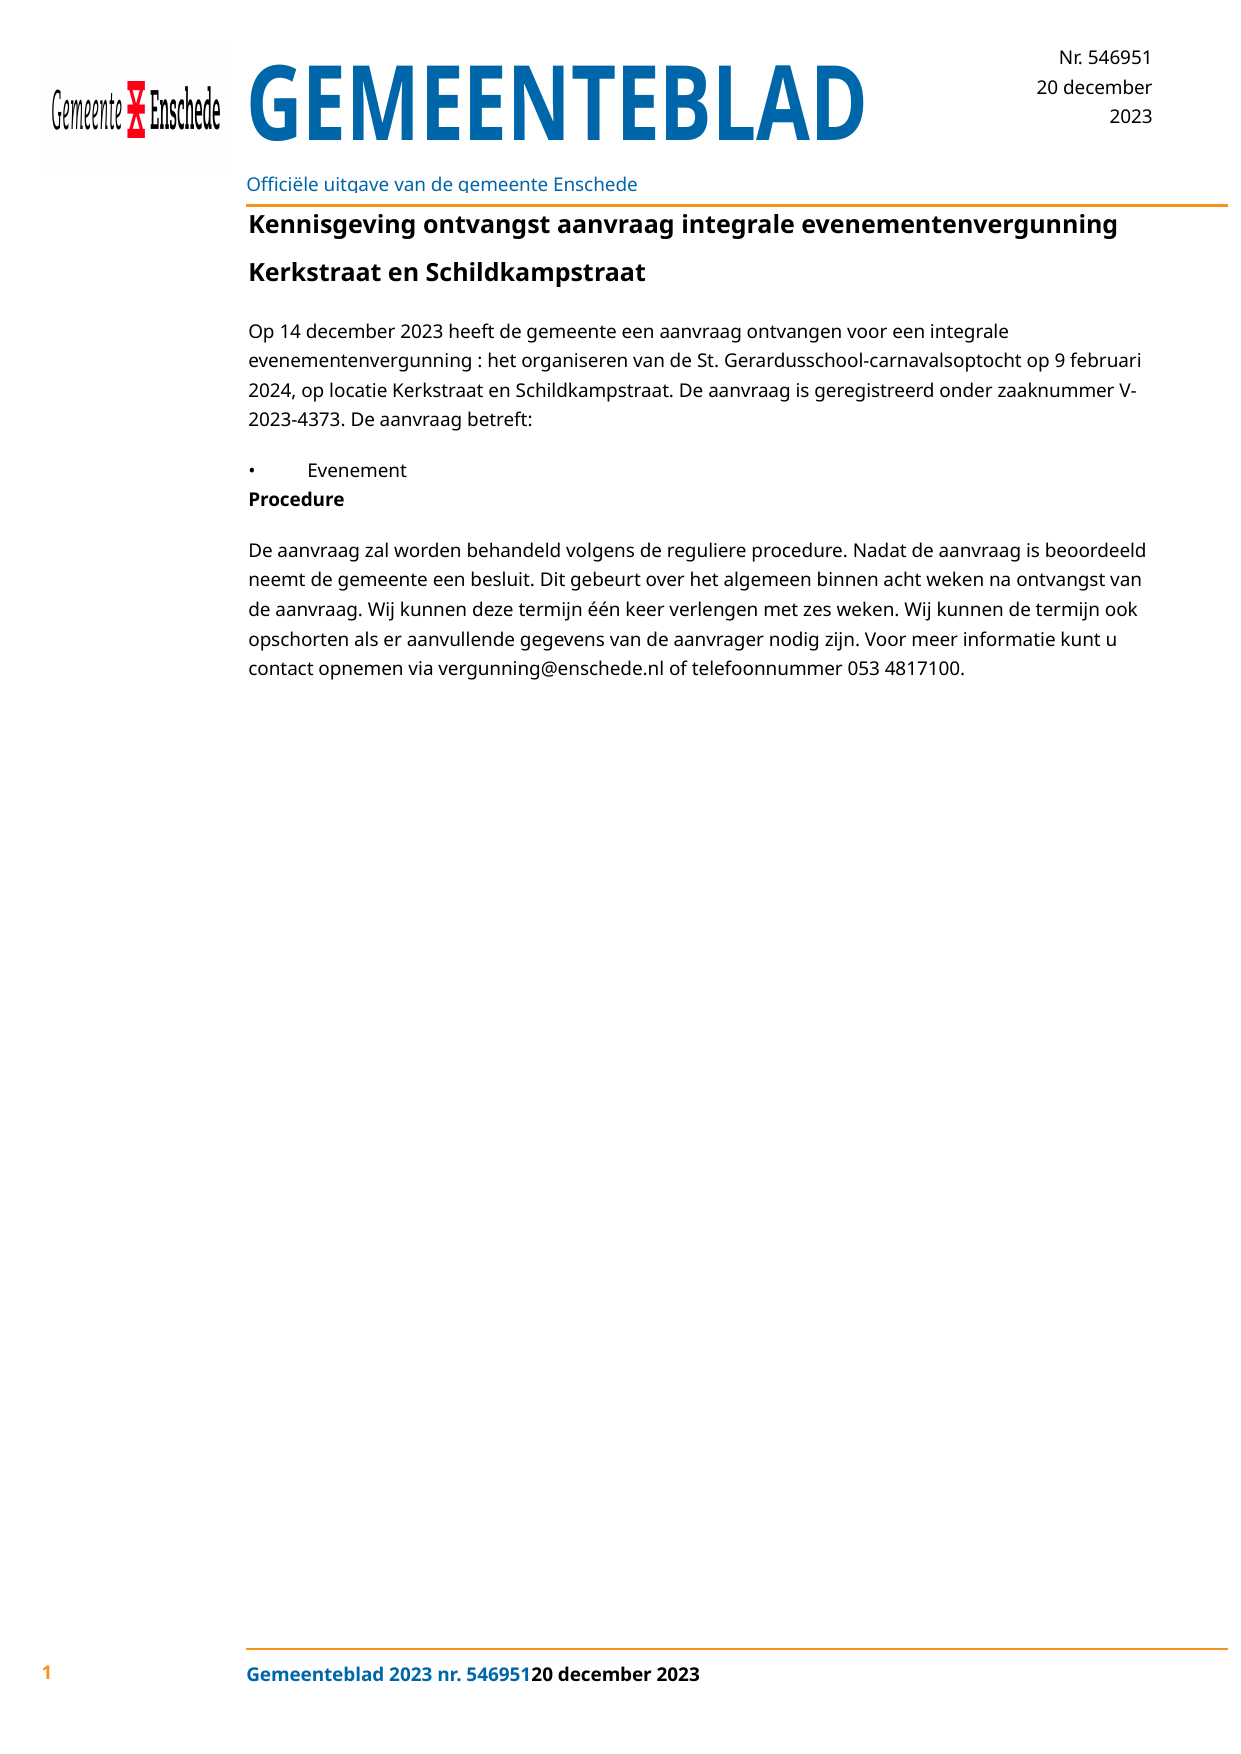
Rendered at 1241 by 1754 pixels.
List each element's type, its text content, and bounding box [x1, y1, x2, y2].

list Evenement [248, 457, 1152, 483]
text Procedure [248, 487, 1152, 512]
picture [41, 47, 231, 172]
text De aanvraag zal worden behandeld volgens de reguliere procedure. Nadat de aanvraag is beoordeeld neemt de gemeente een besluit. Dit gebeurt over het algemeen binnen acht weken na ontvangst van de aanvraag. Wij kunnen deze termijn één keer verlengen met zes weken. Wij kunnen de termijn ook opschorten als er aanvullende gegevens van de aanvrager nodig zijn. Voor meer informatie kunt u contact opnemen via vergunning@enschede.nl of telefoonnummer 053 4817100. [248, 537, 1152, 681]
text Kennisgeving ontvangst aanvraag integrale evenementenvergunning Kerkstraat en Schildkampstraat [248, 207, 1152, 288]
text Op 14 december 2023 heeft de gemeente een aanvraag ontvangen voor een integrale evenementenvergunning : het organiseren van de St. Gerardusschool-carnavalsoptocht op 9 februari 2024, op locatie Kerkstraat en Schildkampstraat. De aanvraag is geregistreerd onder zaaknummer V-2023-4373. De aanvraag betreft: [248, 318, 1152, 432]
